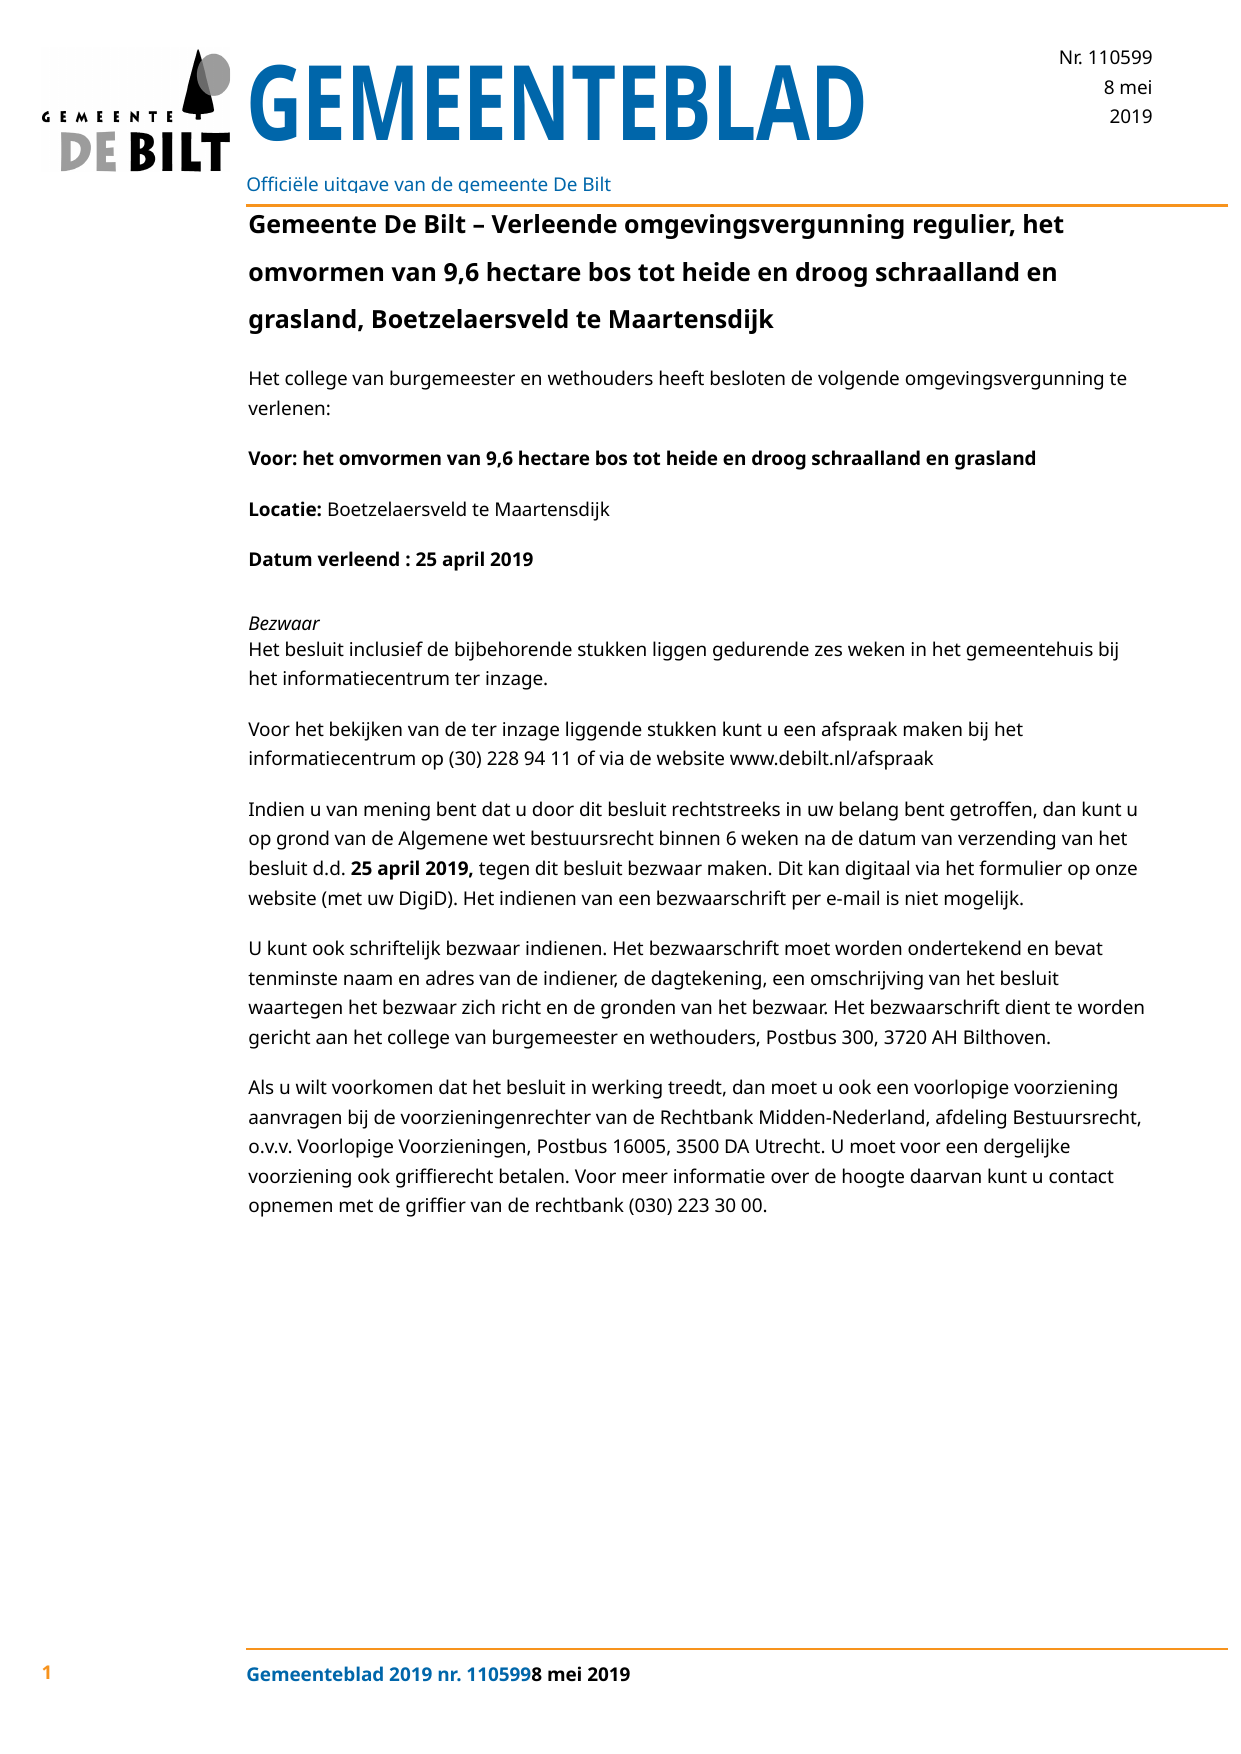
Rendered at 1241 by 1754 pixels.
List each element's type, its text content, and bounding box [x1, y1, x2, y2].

text U kunt ook schriftelijk bezwaar indienen. Het bezwaarschrift moet worden ondertekend en bevat tenminste naam en adres van de indiener, de dagtekening, een omschrijving van het besluit waartegen het bezwaar zich richt en de gronden van het bezwaar. Het bezwaarschrift dient te worden gericht aan het college van burgemeester en wethouders, Postbus 300, 3720 AH Bilthoven. [248, 935, 1152, 1050]
text Het besluit inclusief de bijbehorende stukken liggen gedurende zes weken in het gemeentehuis bij het informatiecentrum ter inzage. [248, 636, 1152, 691]
text Gemeente De Bilt – Verleende omgevingsvergunning regulier, het omvormen van 9,6 hectare bos tot heide en droog schraalland en grasland, Boetzelaersveld te Maartensdijk [248, 207, 1152, 336]
text Indien u van mening bent dat u door dit besluit rechtstreeks in uw belang bent getroffen, dan kunt u op grond van de Algemene wet bestuursrecht binnen 6 weken na de datum van verzending van het besluit d.d. 25 april 2019, tegen dit besluit bezwaar maken. Dit kan digitaal via het formulier op onze website (met uw DigiD). Het indienen van een bezwaarschrift per e-mail is niet mogelijk. [248, 796, 1152, 911]
text Locatie: Boetzelaersveld te Maartensdijk [248, 496, 1152, 522]
text Voor het bekijken van de ter inzage liggende stukken kunt u een afspraak maken bij het informatiecentrum op (30) 228 94 11 of via de website www.debilt.nl/afspraak [248, 716, 1152, 771]
text Het college van burgemeester en wethouders heeft besloten de volgende omgevingsvergunning te verlenen: [248, 366, 1152, 421]
text Datum verleend : 25 april 2019 [248, 546, 1152, 572]
picture [41, 47, 231, 172]
text Voor: het omvormen van 9,6 hectare bos tot heide en droog schraalland en grasland [248, 446, 1152, 471]
text Als u wilt voorkomen dat het besluit in werking treedt, dan moet u ook een voorlopige voorziening aanvragen bij de voorzieningenrechter van de Rechtbank Midden-Nederland, afdeling Bestuursrecht, o.v.v. Voorlopige Voorzieningen, Postbus 16005, 3500 DA Utrecht. U moet voor een dergelijke voorziening ook griffierecht betalen. Voor meer informatie over de hoogte daarvan kunt u contact opnemen met de griffier van de rechtbank (030) 223 30 00. [248, 1074, 1152, 1218]
text Bezwaar [248, 610, 1152, 636]
